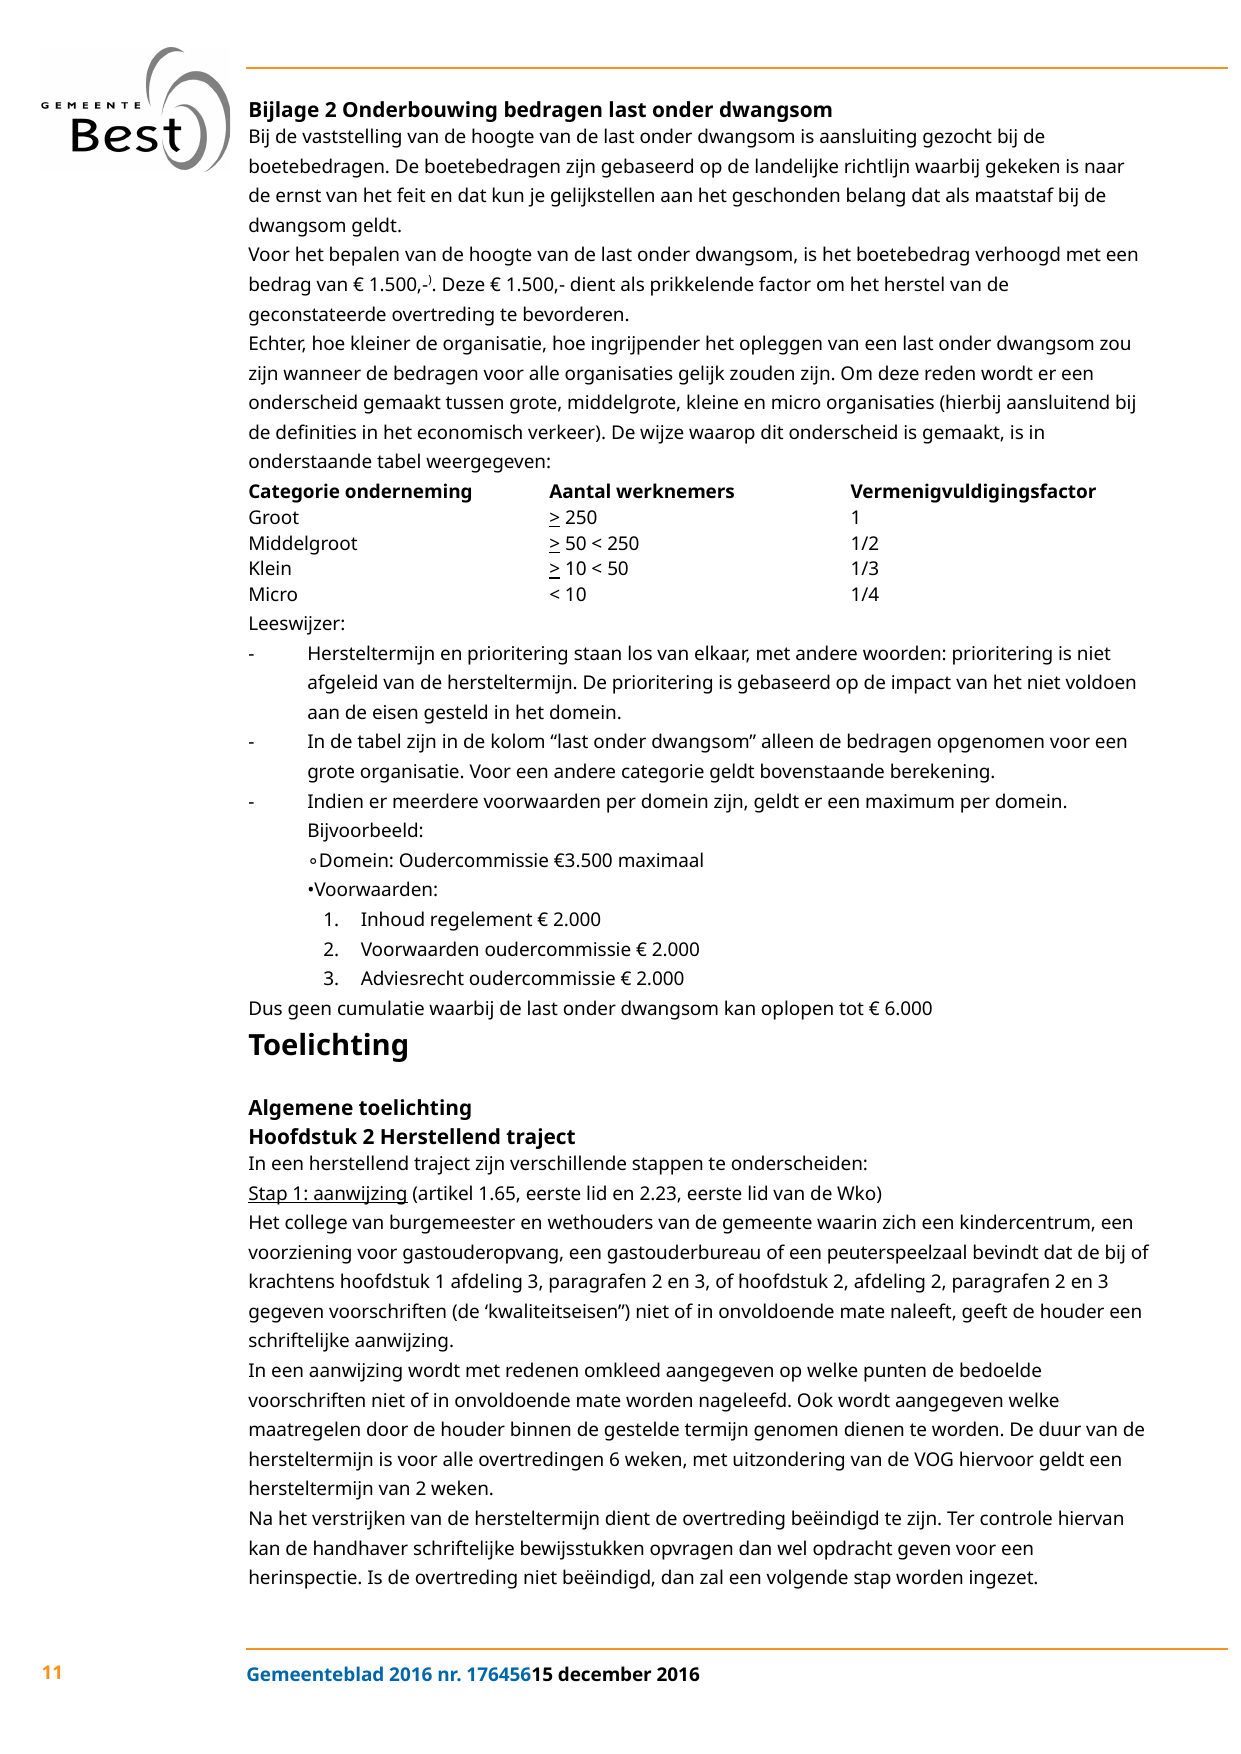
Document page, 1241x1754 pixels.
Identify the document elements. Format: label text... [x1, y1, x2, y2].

text Bij de vaststelling van de hoogte van de last onder dwangsom is aansluiting gezocht bij de boetebedragen. De boetebedragen zijn gebaseerd op de landelijke richtlijn waarbij gekeken is naar de ernst van het feit en dat kun je gelijkstellen aan het geschonden belang dat als maatstaf bij de dwangsom geldt. [248, 123, 1152, 238]
table_cell > 10 < 50 [549, 556, 850, 581]
table_cell < 10 [549, 581, 850, 607]
list Hersteltermijn en prioritering staan los van elkaar, met andere woorden: prioritering is niet afgeleid van de hersteltermijn. De prioritering is gebaseerd op de impact van het niet voldoen aan de eisen gesteld in het domein. [248, 640, 1152, 725]
text Stap 1: aanwijzing (artikel 1.65, eerste lid en 2.23, eerste lid van de Wko) [248, 1180, 1152, 1206]
list Indien er meerdere voorwaarden per domein zijn, geldt er een maximum per domein. Bijvoorbeeld: [248, 788, 1152, 843]
table_header Vermenigvuldigingsfactor [850, 479, 1152, 504]
text Algemene toelichting [248, 1093, 1152, 1122]
table_cell Groot [248, 504, 549, 530]
list In de tabel zijn in de kolom “last onder dwangsom” alleen de bedragen opgenomen voor een grote organisatie. Voor een andere categorie geldt bovenstaande berekening. [248, 729, 1152, 784]
text Echter, hoe kleiner de organisatie, hoe ingrijpender het opleggen van een last onder dwangsom zou zijn wanneer de bedragen voor alle organisaties gelijk zouden zijn. Om deze reden wordt er een onderscheid gemaakt tussen grote, middelgrote, kleine en micro organisaties (hierbij aansluitend bij de definities in het economisch verkeer). De wijze waarop dit onderscheid is gemaakt, is in onderstaande tabel weergegeven: [248, 330, 1152, 474]
table_cell 1 [850, 504, 1152, 530]
list •Voorwaarden: [248, 877, 1152, 902]
table_cell Micro [248, 581, 549, 607]
table_header Aantal werknemers [549, 479, 850, 504]
text Bijlage 2 Onderbouwing bedragen last onder dwangsom [248, 95, 1152, 123]
table_cell 1/4 [850, 581, 1152, 607]
list Voorwaarden oudercommissie € 2.000 [323, 936, 1152, 961]
table_cell > 250 [549, 504, 850, 530]
table_cell 1/3 [850, 556, 1152, 581]
text In een herstellend traject zijn verschillende stappen te onderscheiden: [248, 1150, 1152, 1176]
text Voor het bepalen van de hoogte van de last onder dwangsom, is het boetebedrag verhoogd met een bedrag van € 1.500,-). Deze € 1.500,- dient als prikkelende factor om het herstel van de geconstateerde overtreding te bevorderen. [248, 242, 1152, 327]
list ∘Domein: Oudercommissie €3.500 maximaal [248, 847, 1152, 873]
list Adviesrecht oudercommissie € 2.000 [323, 965, 1152, 991]
text Toelichting [248, 1024, 1152, 1064]
text Na het verstrijken van de hersteltermijn dient de overtreding beëindigd te zijn. Ter controle hiervan kan de handhaver schriftelijke bewijsstukken opvragen dan wel opdracht geven voor een herinspectie. Is de overtreding niet beëindigd, dan zal een volgende stap worden ingezet. [248, 1505, 1152, 1590]
text In een aanwijzing wordt met redenen omkleed aangegeven op welke punten de bedoelde voorschriften niet of in onvoldoende mate worden nageleefd. Ook wordt aangegeven welke maatregelen door de houder binnen de gestelde termijn genomen dienen te worden. De duur van de hersteltermijn is voor alle overtredingen 6 weken, met uitzondering van de VOG hiervoor geldt een hersteltermijn van 2 weken. [248, 1357, 1152, 1501]
table_cell > 50 < 250 [549, 530, 850, 556]
text Leeswijzer: [248, 610, 1152, 636]
table_cell 1/2 [850, 530, 1152, 556]
text Hoofdstuk 2 Herstellend traject [248, 1122, 1152, 1150]
text Het college van burgemeester en wethouders van de gemeente waarin zich een kindercentrum, een voorziening voor gastouderopvang, een gastouderbureau of een peuterspeelzaal bevindt dat de bij of krachtens hoofdstuk 1 afdeling 3, paragrafen 2 en 3, of hoofdstuk 2, afdeling 2, paragrafen 2 en 3 gegeven voorschriften (de ‘kwaliteitseisen”) niet of in onvoldoende mate naleeft, geeft de houder een schriftelijke aanwijzing. [248, 1209, 1152, 1353]
table_cell Klein [248, 556, 549, 581]
text Dus geen cumulatie waarbij de last onder dwangsom kan oplopen tot € 6.000 [248, 995, 1152, 1021]
picture [41, 47, 231, 172]
table_cell Middelgroot [248, 530, 549, 556]
table_header Categorie onderneming [248, 479, 549, 504]
list Inhoud regelement € 2.000 [323, 906, 1152, 932]
